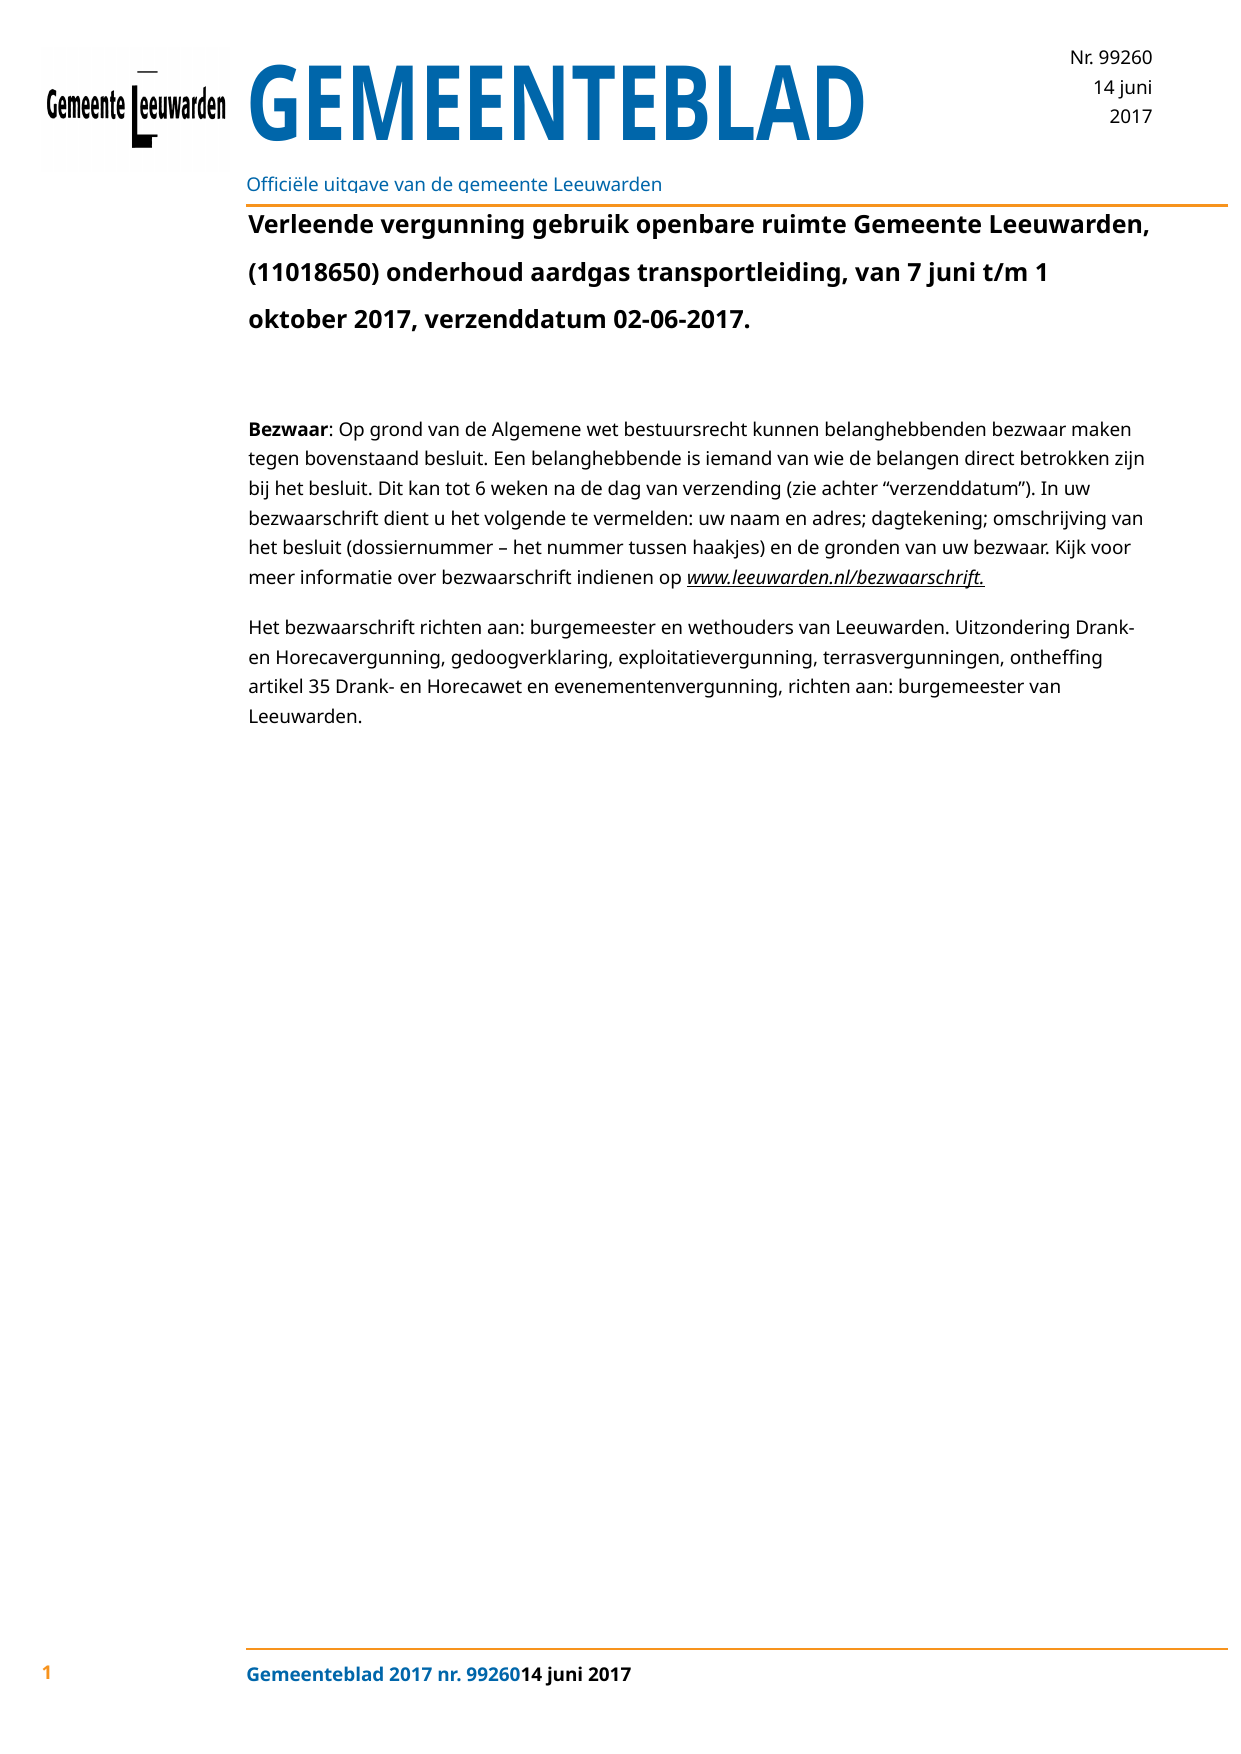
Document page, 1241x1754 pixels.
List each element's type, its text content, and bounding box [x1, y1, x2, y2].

text Bezwaar: Op grond van de Algemene wet bestuursrecht kunnen belanghebbenden bezwaar maken tegen bovenstaand besluit. Een belanghebbende is iemand van wie de belangen direct betrokken zijn bij het besluit. Dit kan tot 6 weken na de dag van verzending (zie achter “verzenddatum”). In uw bezwaarschrift dient u het volgende te vermelden: uw naam en adres; dagtekening; omschrijving van het besluit (dossiernummer – het nummer tussen haakjes) en de gronden van uw bezwaar. Kijk voor meer informatie over bezwaarschrift indienen op www.leeuwarden.nl/bezwaarschrift. [248, 416, 1152, 589]
text Het bezwaarschrift richten aan: burgemeester en wethouders van Leeuwarden. Uitzondering Drank- en Horecavergunning, gedoogverklaring, exploitatievergunning, terrasvergunningen, ontheffing artikel 35 Drank- en Horecawet en evenementenvergunning, richten aan: burgemeester van Leeuwarden. [248, 614, 1152, 729]
text Verleende vergunning gebruik openbare ruimte Gemeente Leeuwarden, (11018650) onderhoud aardgas transportleiding, van 7 juni t/m 1 oktober 2017, verzenddatum 02-06-2017. [248, 207, 1152, 336]
picture [41, 47, 231, 172]
